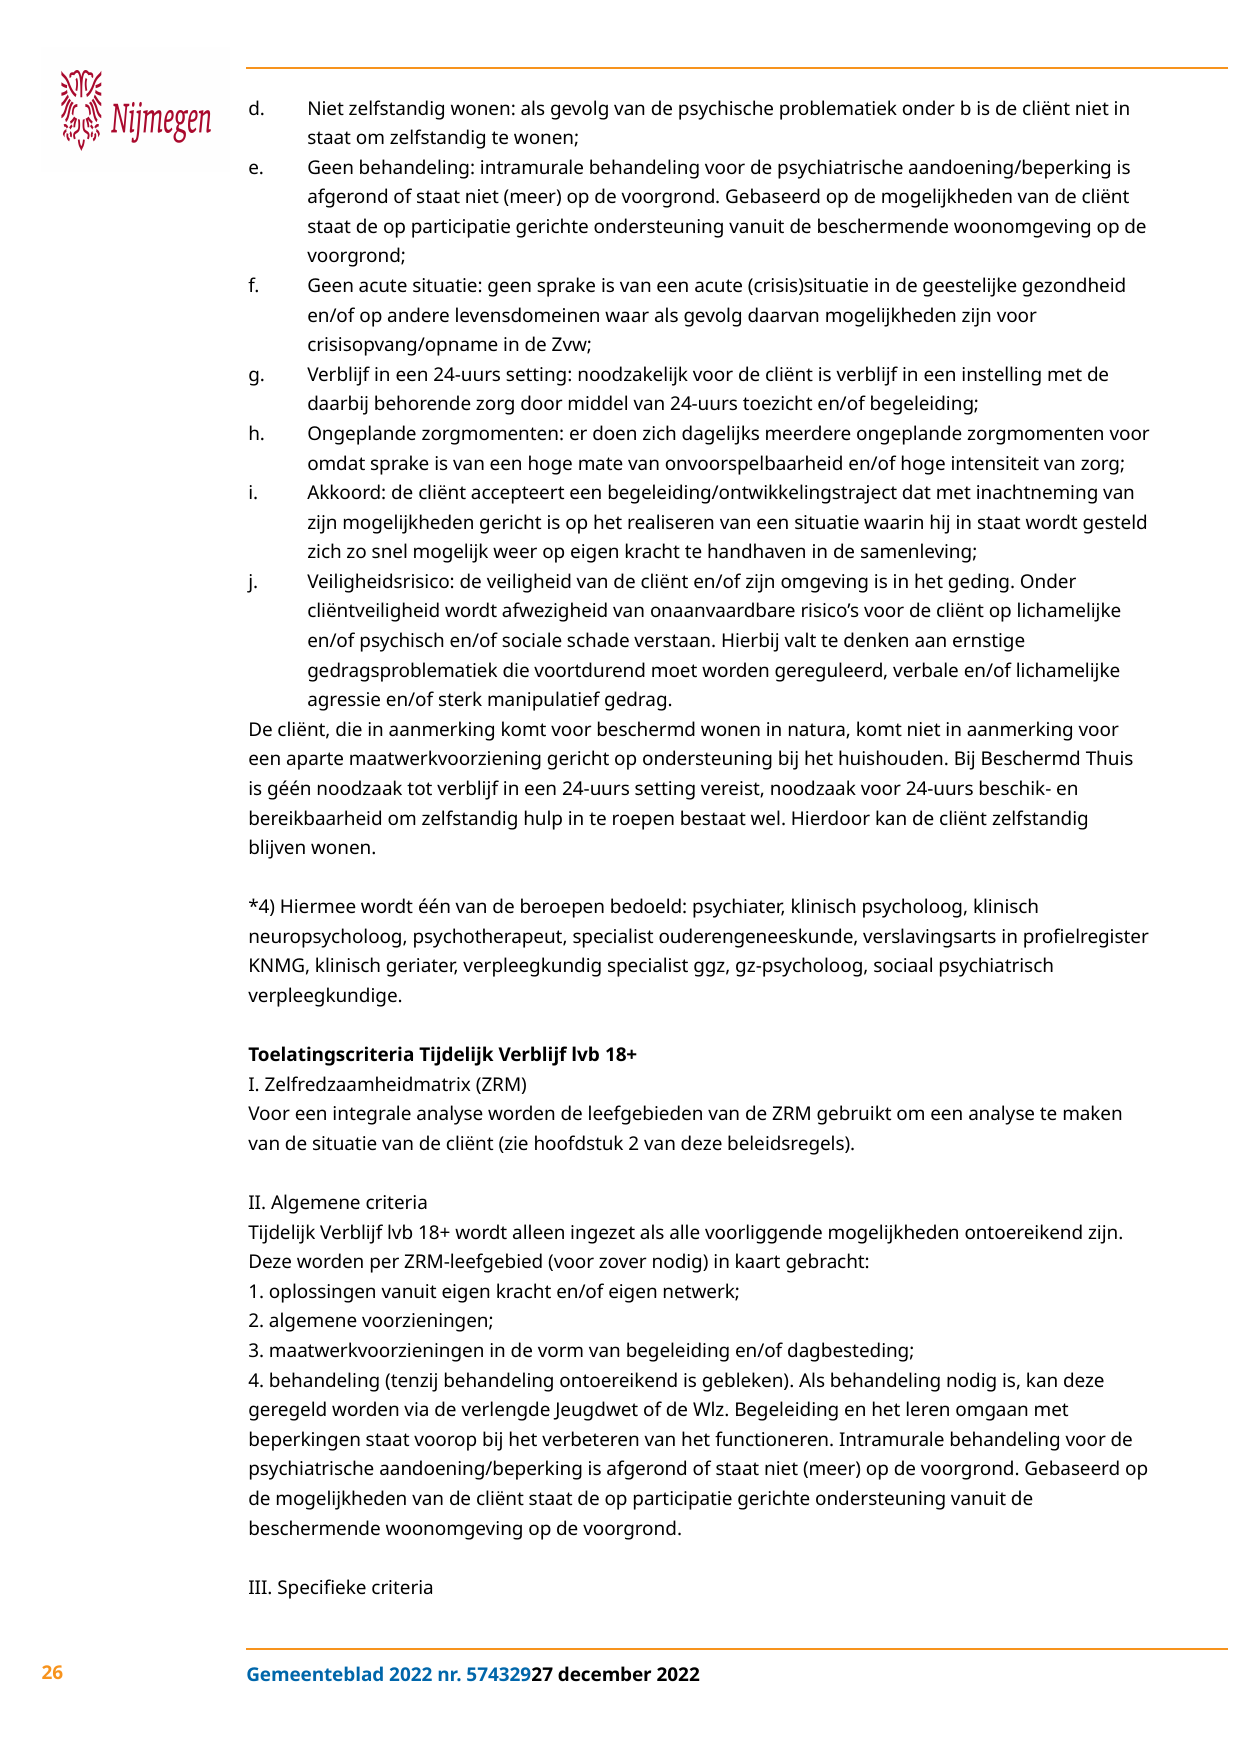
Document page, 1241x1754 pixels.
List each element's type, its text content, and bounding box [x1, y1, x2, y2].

text 3. maatwerkvoorzieningen in de vorm van begeleiding en/of dagbesteding; [248, 1337, 1152, 1363]
list Veiligheidsrisico: de veiligheid van de cliënt en/of zijn omgeving is in het geding. Onder cliëntveiligheid wordt afwezigheid van onaanvaardbare risico’s voor de cliënt op lichamelijke en/of psychisch en/of sociale schade verstaan. Hierbij valt te denken aan ernstige gedragsproblematiek die voortdurend moet worden gereguleerd, verbale en/of lichamelijke agressie en/of sterk manipulatief gedrag. [248, 568, 1152, 712]
text III. Specifieke criteria [248, 1574, 1152, 1600]
text Tijdelijk Verblijf lvb 18+ wordt alleen ingezet als alle voorliggende mogelijkheden ontoereikend zijn. Deze worden per ZRM-leefgebied (voor zover nodig) in kaart gebracht: [248, 1219, 1152, 1274]
list Verblijf in een 24-uurs setting: noodzakelijk voor de cliënt is verblijf in een instelling met de daarbij behorende zorg door middel van 24-uurs toezicht en/of begeleiding; [248, 361, 1152, 416]
text De cliënt, die in aanmerking komt voor beschermd wonen in natura, komt niet in aanmerking voor een aparte maatwerkvoorziening gericht op ondersteuning bij het huishouden. Bij Beschermd Thuis is géén noodzaak tot verblijf in een 24-uurs setting vereist, noodzaak voor 24-uurs beschik- en bereikbaarheid om zelfstandig hulp in te roepen bestaat wel. Hierdoor kan de cliënt zelfstandig blijven wonen. [248, 716, 1152, 860]
list Niet zelfstandig wonen: als gevolg van de psychische problematiek onder b is de cliënt niet in staat om zelfstandig te wonen; [248, 95, 1152, 150]
text II. Algemene criteria [248, 1189, 1152, 1215]
text I. Zelfredzaamheidmatrix (ZRM) [248, 1071, 1152, 1097]
text Voor een integrale analyse worden de leefgebieden van de ZRM gebruikt om een analyse te maken van de situatie van de cliënt (zie hoofdstuk 2 van deze beleidsregels). [248, 1101, 1152, 1156]
text 2. algemene voorzieningen; [248, 1308, 1152, 1333]
list Akkoord: de cliënt accepteert een begeleiding/ontwikkelingstraject dat met inachtneming van zijn mogelijkheden gericht is op het realiseren van een situatie waarin hij in staat wordt gesteld zich zo snel mogelijk weer op eigen kracht te handhaven in de samenleving; [248, 479, 1152, 564]
list Geen behandeling: intramurale behandeling voor de psychiatrische aandoening/beperking is afgerond of staat niet (meer) op de voorgrond. Gebaseerd op de mogelijkheden van de cliënt staat de op participatie gerichte ondersteuning vanuit de beschermende woonomgeving op de voorgrond; [248, 154, 1152, 268]
text *4) Hiermee wordt één van de beroepen bedoeld: psychiater, klinisch psycholoog, klinisch neuropsycholoog, psychotherapeut, specialist ouderengeneeskunde, verslavingsarts in profielregister KNMG, klinisch geriater, verpleegkundig specialist ggz, gz-psycholoog, sociaal psychiatrisch verpleegkundige. [248, 893, 1152, 1008]
list Ongeplande zorgmomenten: er doen zich dagelijks meerdere ongeplande zorgmomenten voor omdat sprake is van een hoge mate van onvoorspelbaarheid en/of hoge intensiteit van zorg; [248, 420, 1152, 476]
text Toelatingscriteria Tijdelijk Verblijf lvb 18+ [248, 1041, 1152, 1067]
text 1. oplossingen vanuit eigen kracht en/of eigen netwerk; [248, 1278, 1152, 1304]
text 4. behandeling (tenzij behandeling ontoereikend is gebleken). Als behandeling nodig is, kan deze geregeld worden via de verlengde Jeugdwet of de Wlz. Begeleiding en het leren omgaan met beperkingen staat voorop bij het verbeteren van het functioneren. Intramurale behandeling voor de psychiatrische aandoening/beperking is afgerond of staat niet (meer) op de voorgrond. Gebaseerd op de mogelijkheden van de cliënt staat de op participatie gerichte ondersteuning vanuit de beschermende woonomgeving op de voorgrond. [248, 1367, 1152, 1541]
list Geen acute situatie: geen sprake is van een acute (crisis)situatie in de geestelijke gezondheid en/of op andere levensdomeinen waar als gevolg daarvan mogelijkheden zijn voor crisisopvang/opname in de Zvw; [248, 272, 1152, 357]
picture [41, 47, 231, 172]
